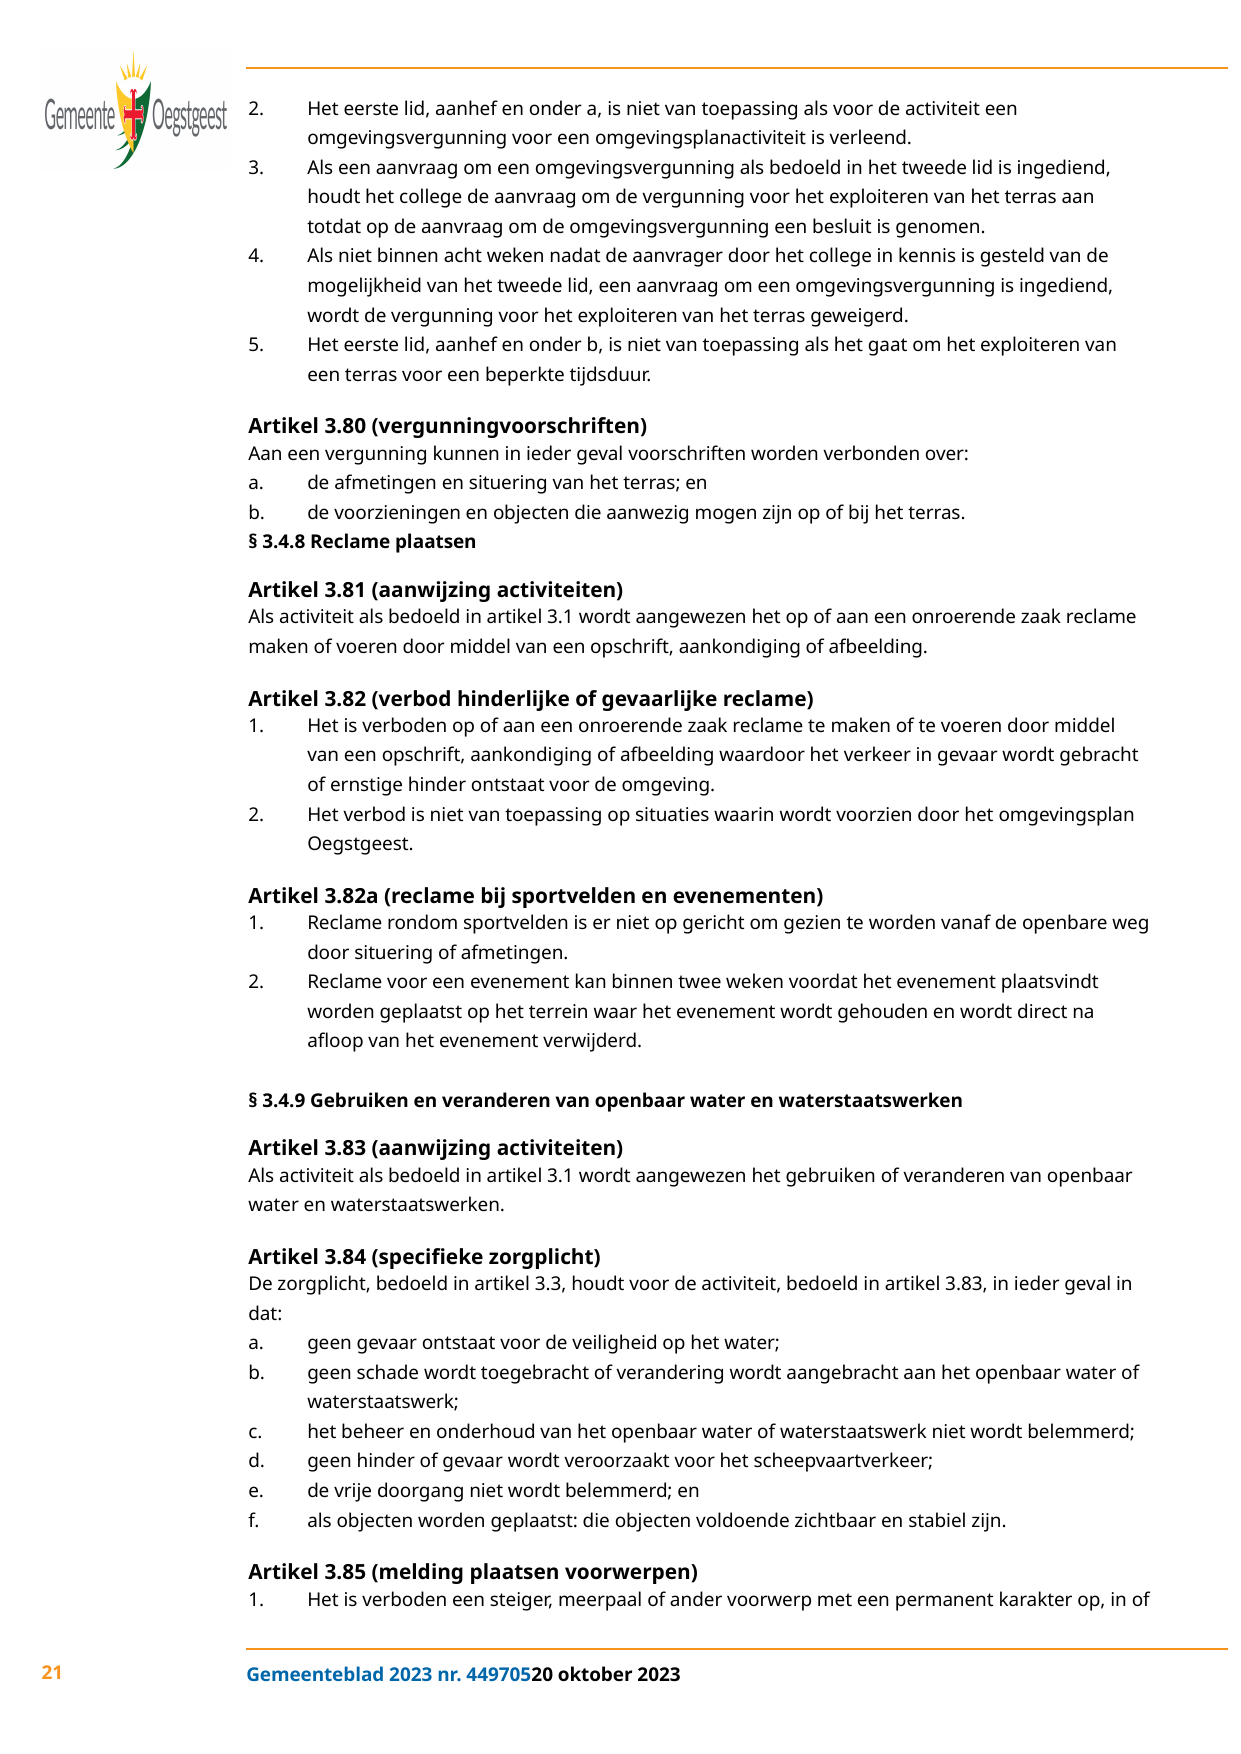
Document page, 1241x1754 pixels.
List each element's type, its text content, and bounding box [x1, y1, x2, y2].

list Het is verboden een steiger, meerpaal of ander voorwerp met een permanent karakter op, in of [248, 1586, 1152, 1611]
list geen gevaar ontstaat voor de veiligheid op het water; [248, 1329, 1152, 1355]
list Als een aanvraag om een omgevingsvergunning als bedoeld in het tweede lid is ingediend, houdt het college de aanvraag om de vergunning voor het exploiteren van het terras aan totdat op de aanvraag om de omgevingsvergunning een besluit is genomen. [248, 154, 1152, 239]
picture [41, 47, 231, 172]
text Als activiteit als bedoeld in artikel 3.1 wordt aangewezen het gebruiken of veranderen van openbaar water en waterstaatswerken. [248, 1162, 1152, 1217]
list geen schade wordt toegebracht of verandering wordt aangebracht aan het openbaar water of waterstaatswerk; [248, 1359, 1152, 1414]
text Artikel 3.84 (specifieke zorgplicht) [248, 1242, 1152, 1270]
list Als niet binnen acht weken nadat de aanvrager door het college in kennis is gesteld van de mogelijkheid van het tweede lid, een aanvraag om een omgevingsvergunning is ingediend, wordt de vergunning voor het exploiteren van het terras geweigerd. [248, 243, 1152, 328]
text De zorgplicht, bedoeld in artikel 3.3, houdt voor de activiteit, bedoeld in artikel 3.83, in ieder geval in dat: [248, 1270, 1152, 1326]
text Als activiteit als bedoeld in artikel 3.1 wordt aangewezen het op of aan een onroerende zaak reclame maken of voeren door middel van een opschrift, aankondiging of afbeelding. [248, 604, 1152, 659]
list het beheer en onderhoud van het openbaar water of waterstaatswerk niet wordt belemmerd; [248, 1418, 1152, 1444]
list de afmetingen en situering van het terras; en [248, 469, 1152, 495]
text § 3.4.9 Gebruiken en veranderen van openbaar water en waterstaatswerken [248, 1087, 1152, 1112]
text Artikel 3.81 (aanwijzing activiteiten) [248, 575, 1152, 604]
text Artikel 3.82a (reclame bij sportvelden en evenementen) [248, 881, 1152, 909]
text Artikel 3.85 (melding plaatsen voorwerpen) [248, 1557, 1152, 1586]
text Artikel 3.80 (vergunningvoorschriften) [248, 411, 1152, 440]
text Aan een vergunning kunnen in ieder geval voorschriften worden verbonden over: [248, 440, 1152, 466]
text § 3.4.8 Reclame plaatsen [248, 529, 1152, 554]
list Het is verboden op of aan een onroerende zaak reclame te maken of te voeren door middel van een opschrift, aankondiging of afbeelding waardoor het verkeer in gevaar wordt gebracht of ernstige hinder ontstaat voor de omgeving. [248, 712, 1152, 797]
list Het eerste lid, aanhef en onder b, is niet van toepassing als het gaat om het exploiteren van een terras voor een beperkte tijdsduur. [248, 331, 1152, 387]
list Reclame voor een evenement kan binnen twee weken voordat het evenement plaatsvindt worden geplaatst op het terrein waar het evenement wordt gehouden en wordt direct na afloop van het evenement verwijderd. [248, 968, 1152, 1053]
list Reclame rondom sportvelden is er niet op gericht om gezien te worden vanaf de openbare weg door situering of afmetingen. [248, 909, 1152, 964]
list Het verbod is niet van toepassing op situaties waarin wordt voorzien door het omgevingsplan Oegstgeest. [248, 801, 1152, 856]
list als objecten worden geplaatst: die objecten voldoende zichtbaar en stabiel zijn. [248, 1507, 1152, 1533]
list de vrije doorgang niet wordt belemmerd; en [248, 1477, 1152, 1503]
list geen hinder of gevaar wordt veroorzaakt voor het scheepvaartverkeer; [248, 1448, 1152, 1473]
text Artikel 3.82 (verbod hinderlijke of gevaarlijke reclame) [248, 684, 1152, 712]
list de voorzieningen en objecten die aanwezig mogen zijn op of bij het terras. [248, 499, 1152, 525]
list Het eerste lid, aanhef en onder a, is niet van toepassing als voor de activiteit een omgevingsvergunning voor een omgevingsplanactiviteit is verleend. [248, 95, 1152, 150]
text Artikel 3.83 (aanwijzing activiteiten) [248, 1133, 1152, 1162]
